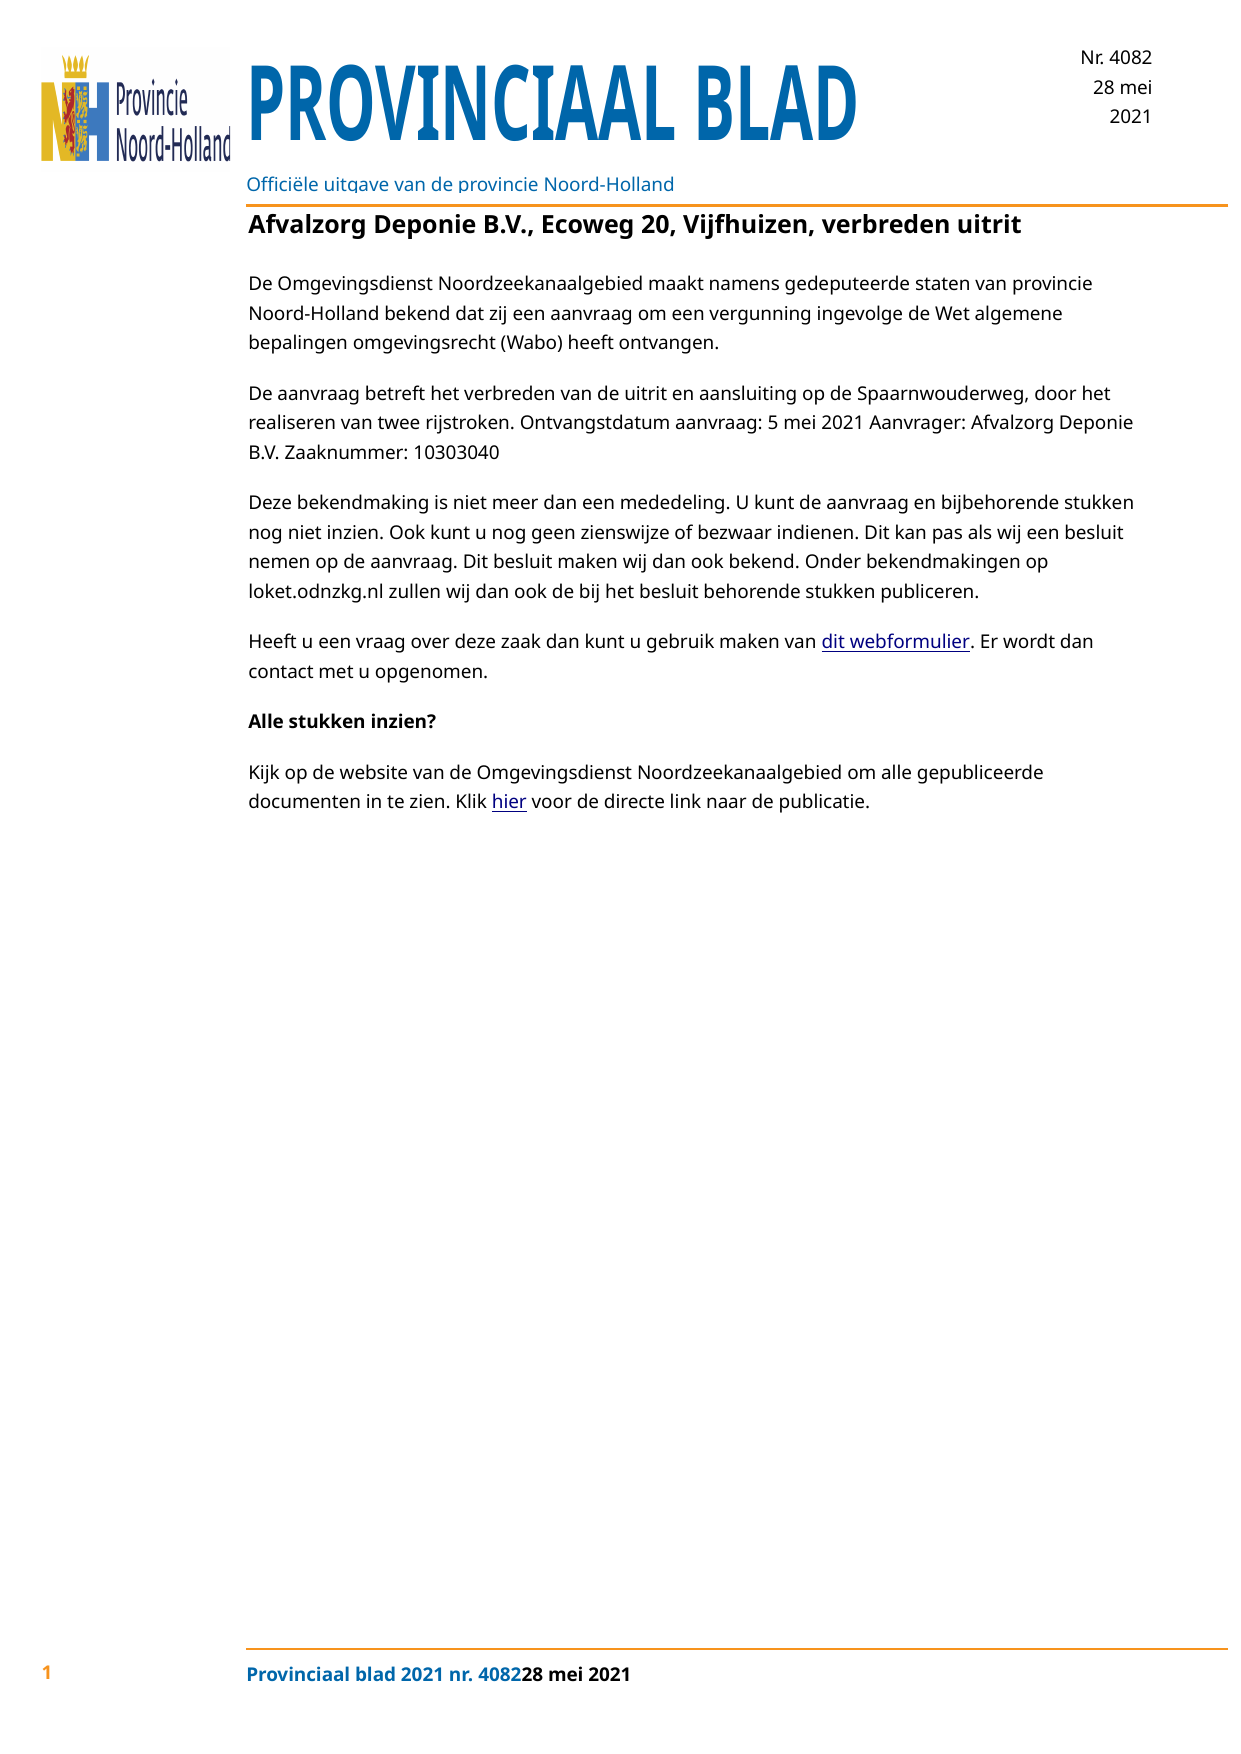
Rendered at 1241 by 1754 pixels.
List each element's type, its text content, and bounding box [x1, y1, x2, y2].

text Afvalzorg Deponie B.V., Ecoweg 20, Vijfhuizen, verbreden uitrit [248, 207, 1152, 241]
text De Omgevingsdienst Noordzeekanaalgebied maakt namens gedeputeerde staten van provincie Noord-Holland bekend dat zij een aanvraag om een vergunning ingevolge de Wet algemene bepalingen omgevingsrecht (Wabo) heeft ontvangen. [248, 270, 1152, 355]
text Heeft u een vraag over deze zaak dan kunt u gebruik maken van dit webformulier. Er wordt dan contact met u opgenomen. [248, 629, 1152, 684]
text Deze bekendmaking is niet meer dan een mededeling. U kunt de aanvraag en bijbehorende stukken nog niet inzien. Ook kunt u nog geen zienswijze of bezwaar indienen. Dit kan pas als wij een besluit nemen op de aanvraag. Dit besluit maken wij dan ook bekend. Onder bekendmakingen op loket.odnzkg.nl zullen wij dan ook de bij het besluit behorende stukken publiceren. [248, 489, 1152, 604]
text Kijk op de website van de Omgevingsdienst Noordzeekanaalgebied om alle gepubliceerde documenten in te zien. Klik hier voor de directe link naar de publicatie. [248, 759, 1152, 814]
picture [41, 47, 231, 172]
text Alle stukken inzien? [248, 709, 1152, 734]
text De aanvraag betreft het verbreden van de uitrit en aansluiting op de Spaarnwouderweg, door het realiseren van twee rijstroken. Ontvangstdatum aanvraag: 5 mei 2021 Aanvrager: Afvalzorg Deponie B.V. Zaaknummer: 10303040 [248, 380, 1152, 465]
